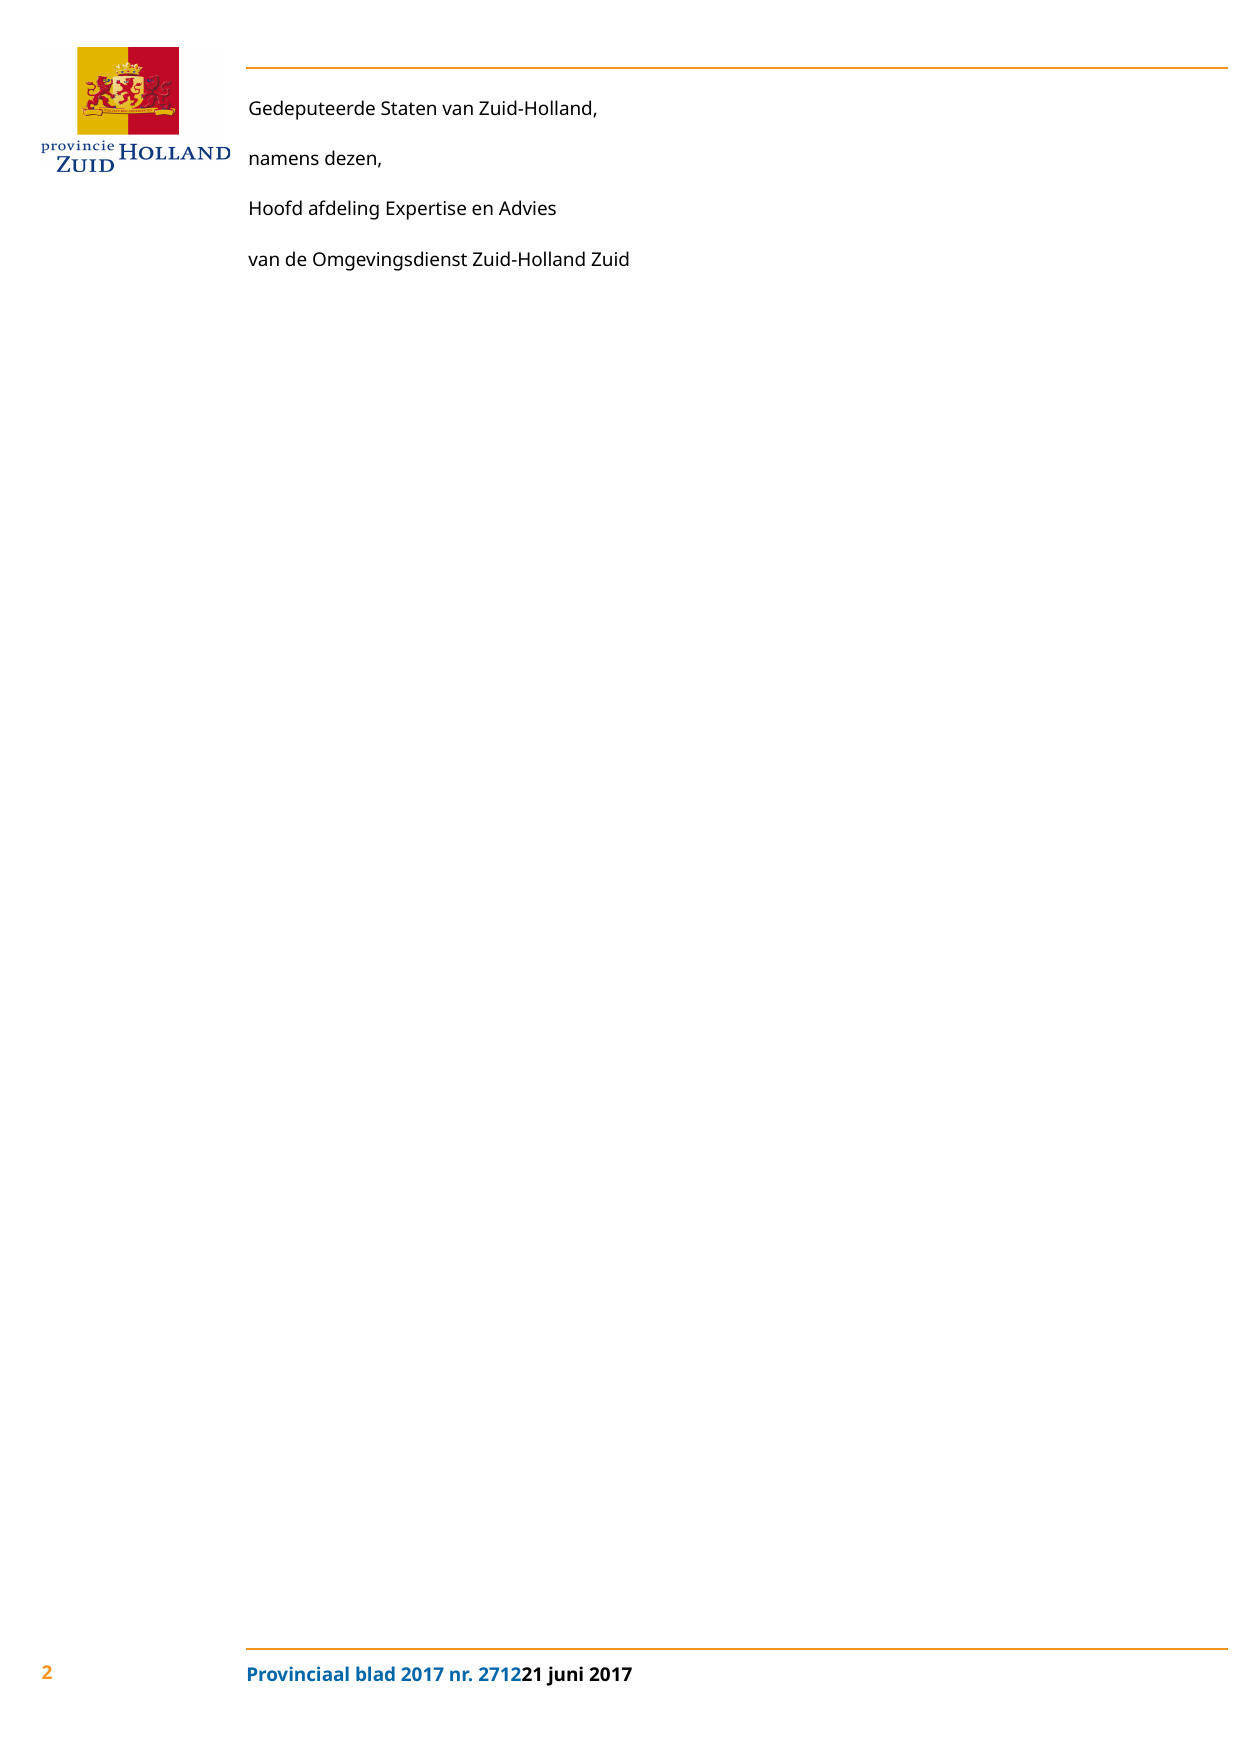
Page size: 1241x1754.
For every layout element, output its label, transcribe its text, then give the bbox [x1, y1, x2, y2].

text Hoofd afdeling Expertise en Advies [248, 196, 1152, 221]
picture [41, 47, 231, 172]
text van de Omgevingsdienst Zuid-Holland Zuid [248, 246, 1152, 272]
text namens dezen, [248, 145, 1152, 171]
text Gedeputeerde Staten van Zuid-Holland, [248, 95, 1152, 121]
